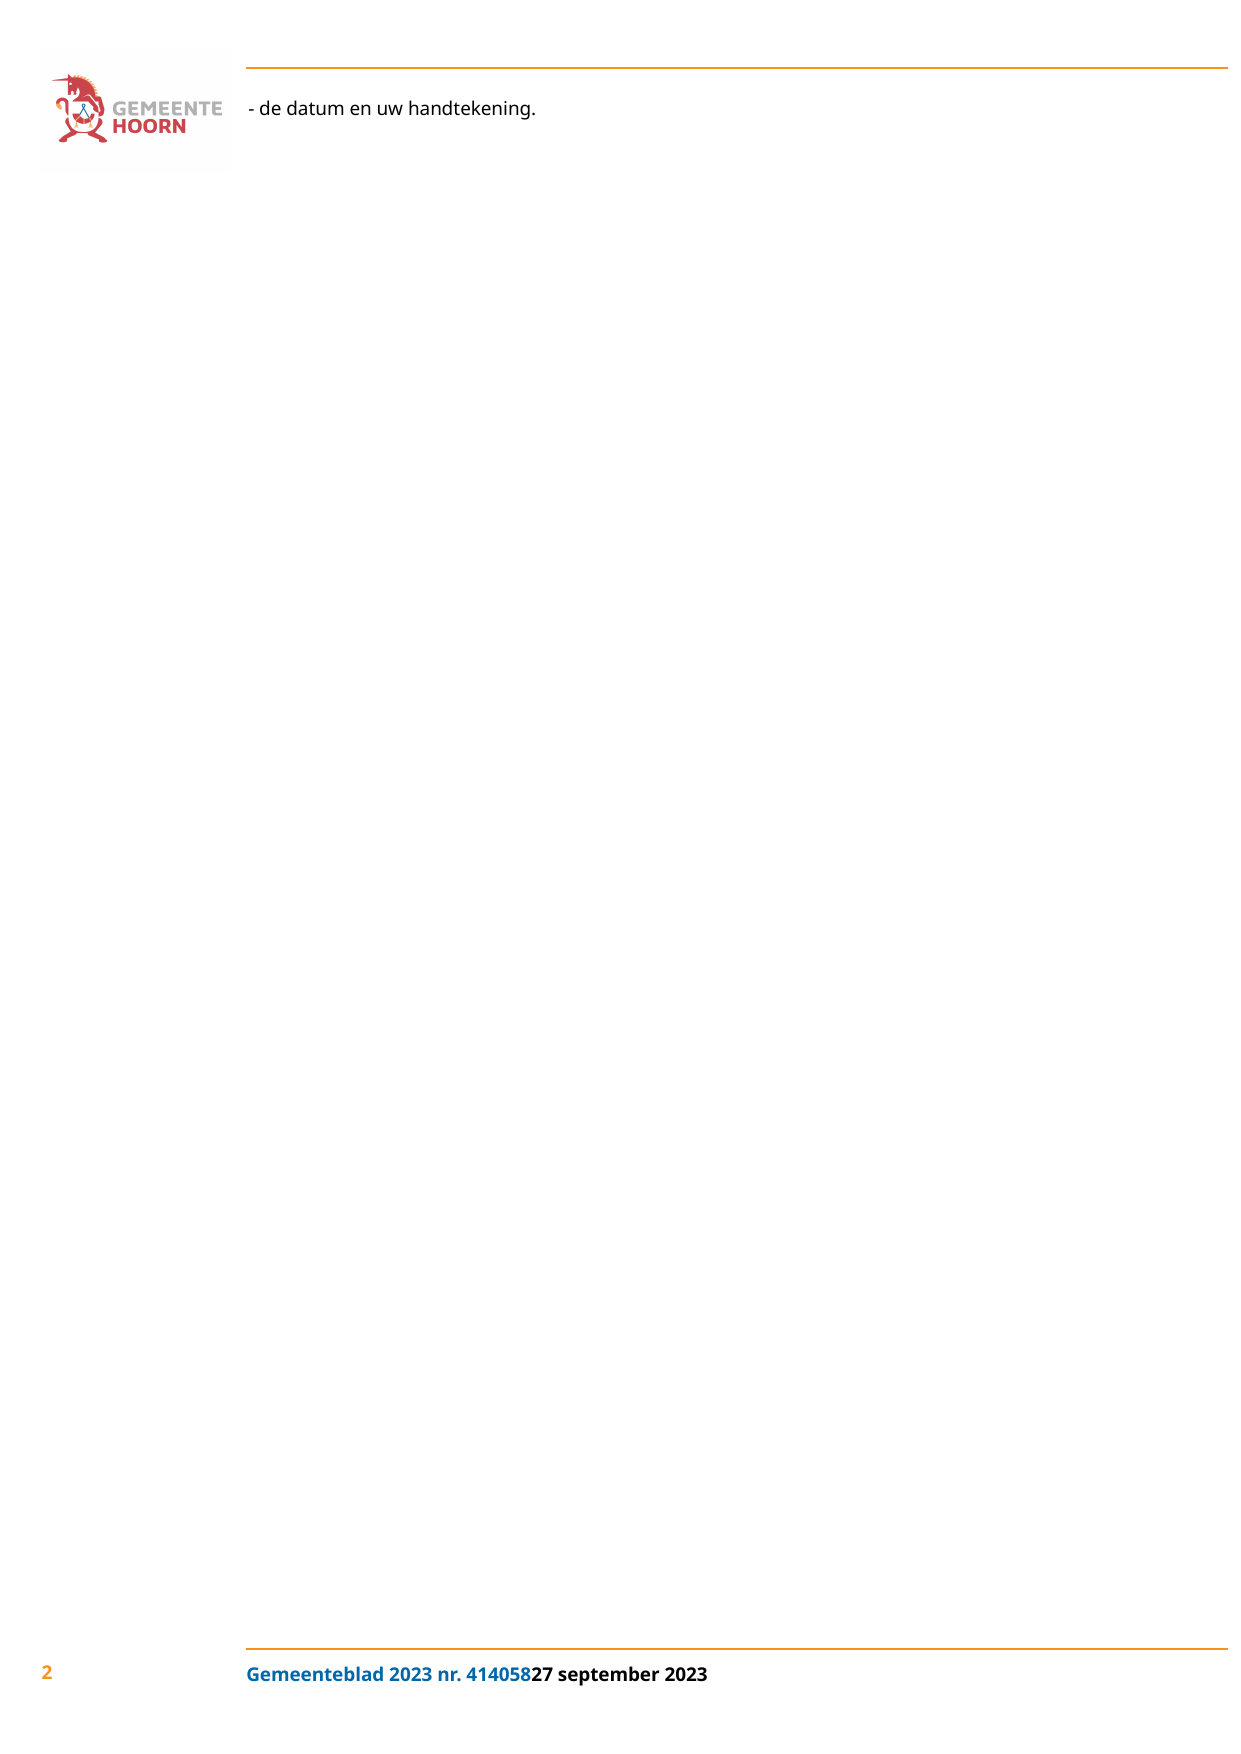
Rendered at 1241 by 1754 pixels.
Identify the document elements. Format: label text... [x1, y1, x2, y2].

text - de datum en uw handtekening. [248, 95, 1152, 121]
picture [41, 47, 231, 172]
